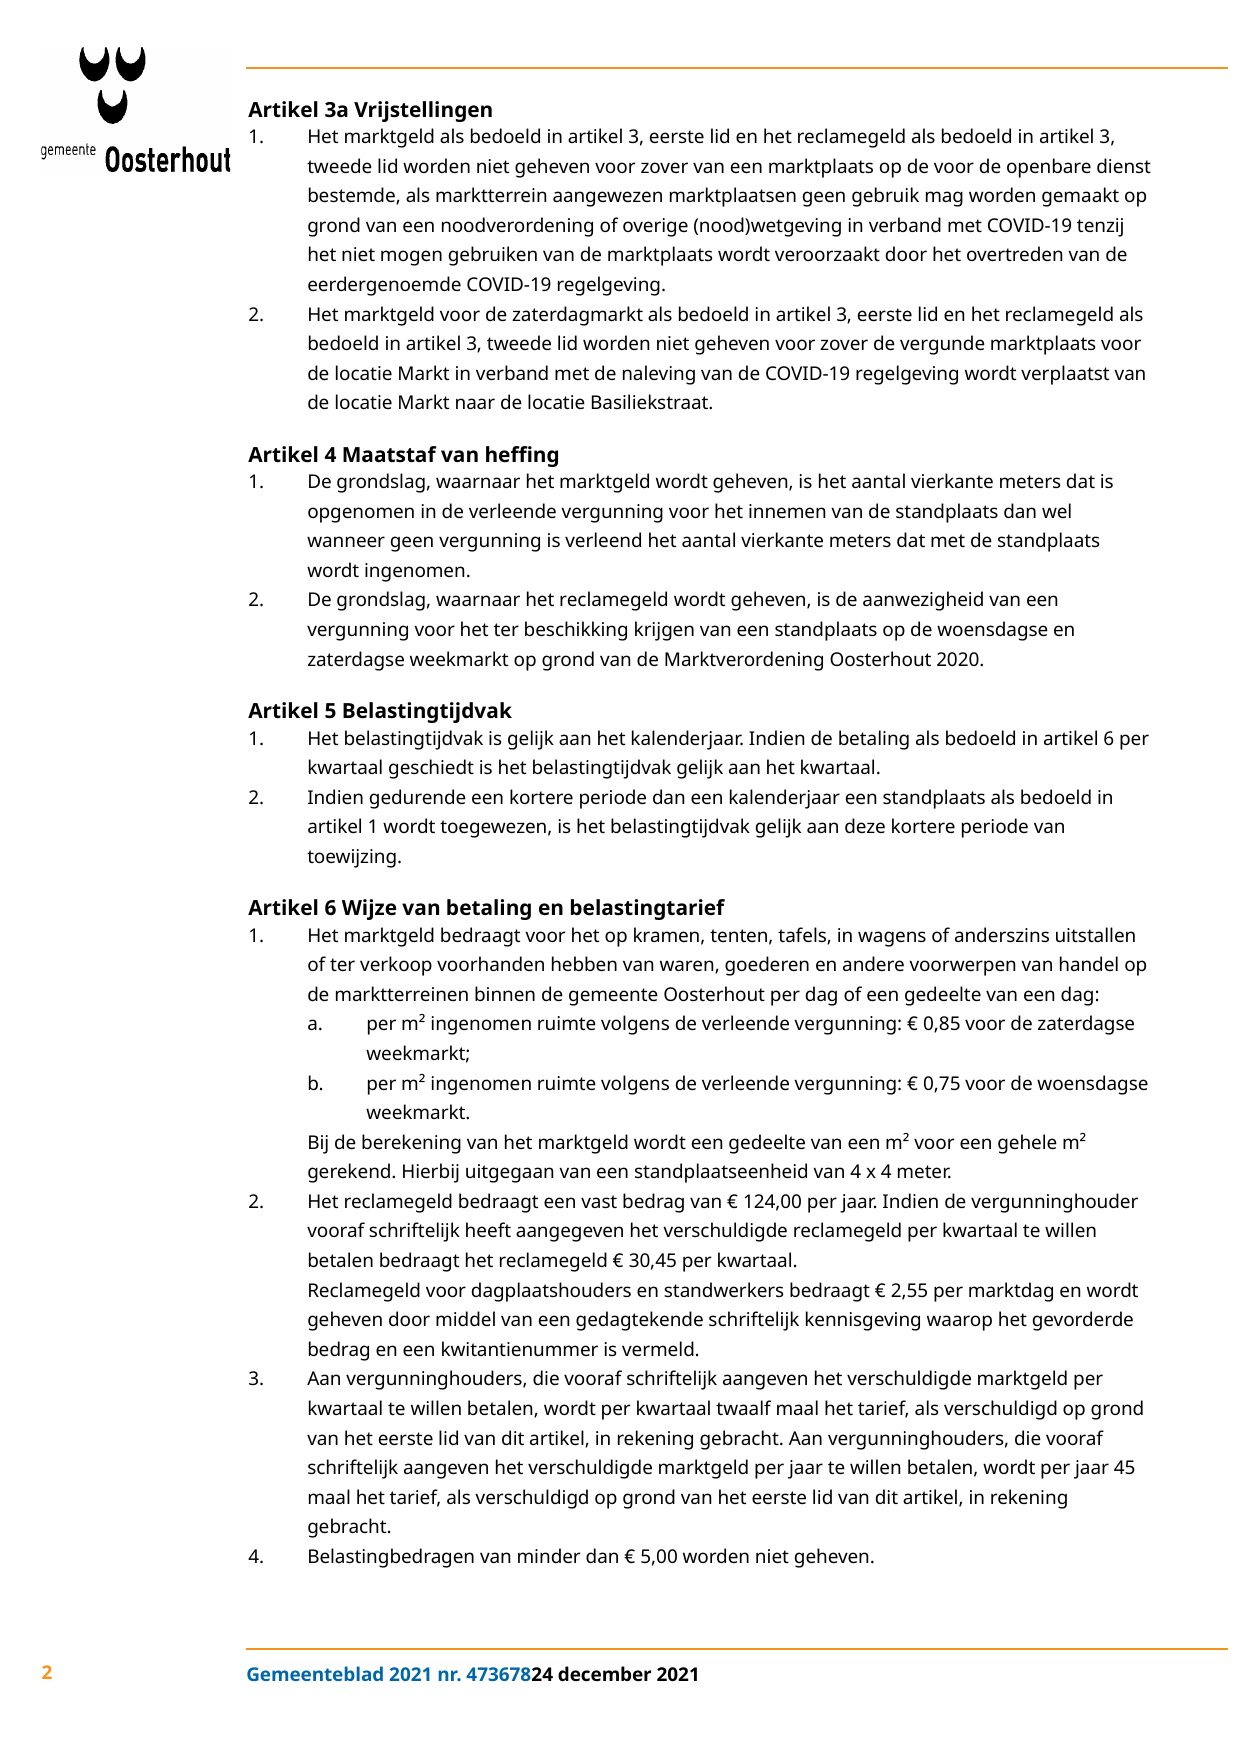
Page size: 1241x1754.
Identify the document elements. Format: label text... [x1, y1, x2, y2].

list Het marktgeld bedraagt voor het op kramen, tenten, tafels, in wagens of anderszins uitstallen of ter verkoop voorhanden hebben van waren, goederen en andere voorwerpen van handel op de marktterreinen binnen de gemeente Oosterhout per dag of een gedeelte van een dag: [248, 922, 1152, 1007]
list Het belastingtijdvak is gelijk aan het kalenderjaar. Indien de betaling als bedoeld in artikel 6 per kwartaal geschiedt is het belastingtijdvak gelijk aan het kwartaal. [248, 725, 1152, 780]
list Bij de berekening van het marktgeld wordt een gedeelte van een m² voor een gehele m² gerekend. Hierbij uitgegaan van een standplaatseenheid van 4 x 4 meter. [248, 1129, 1152, 1184]
text Artikel 6 Wijze van betaling en belastingtarief [248, 893, 1152, 922]
list Belastingbedragen van minder dan € 5,00 worden niet geheven. [248, 1543, 1152, 1569]
list Reclamegeld voor dagplaatshouders en standwerkers bedraagt € 2,55 per marktdag en wordt geheven door middel van een gedagtekende schriftelijk kennisgeving waarop het gevorderde bedrag en een kwitantienummer is vermeld. [248, 1277, 1152, 1362]
list per m² ingenomen ruimte volgens de verleende vergunning: € 0,85 voor de zaterdagse weekmarkt; [307, 1011, 1152, 1066]
list Het marktgeld voor de zaterdagmarkt als bedoeld in artikel 3, eerste lid en het reclamegeld als bedoeld in artikel 3, tweede lid worden niet geheven voor zover de vergunde marktplaats voor de locatie Markt in verband met de naleving van de COVID-19 regelgeving wordt verplaatst van de locatie Markt naar de locatie Basiliekstraat. [248, 301, 1152, 415]
text Artikel 4 Maatstaf van heffing [248, 440, 1152, 468]
list Het reclamegeld bedraagt een vast bedrag van € 124,00 per jaar. Indien de vergunninghouder vooraf schriftelijk heeft aangegeven het verschuldigde reclamegeld per kwartaal te willen betalen bedraagt het reclamegeld € 30,45 per kwartaal. [248, 1188, 1152, 1273]
list per m² ingenomen ruimte volgens de verleende vergunning: € 0,75 voor de woensdagse weekmarkt. [307, 1070, 1152, 1125]
picture [41, 47, 231, 172]
list Indien gedurende een kortere periode dan een kalenderjaar een standplaats als bedoeld in artikel 1 wordt toegewezen, is het belastingtijdvak gelijk aan deze kortere periode van toewijzing. [248, 784, 1152, 869]
list Het marktgeld als bedoeld in artikel 3, eerste lid en het reclamegeld als bedoeld in artikel 3, tweede lid worden niet geheven voor zover van een marktplaats op de voor de openbare dienst bestemde, als marktterrein aangewezen marktplaatsen geen gebruik mag worden gemaakt op grond van een noodverordening of overige (nood)wetgeving in verband met COVID-19 tenzij het niet mogen gebruiken van de marktplaats wordt veroorzaakt door het overtreden van de eerdergenoemde COVID-19 regelgeving. [248, 123, 1152, 297]
list De grondslag, waarnaar het marktgeld wordt geheven, is het aantal vierkante meters dat is opgenomen in de verleende vergunning voor het innemen van de standplaats dan wel wanneer geen vergunning is verleend het aantal vierkante meters dat met de standplaats wordt ingenomen. [248, 468, 1152, 583]
list De grondslag, waarnaar het reclamegeld wordt geheven, is de aanwezigheid van een vergunning voor het ter beschikking krijgen van een standplaats op de woensdagse en zaterdagse weekmarkt op grond van de Marktverordening Oosterhout 2020. [248, 587, 1152, 672]
text Artikel 3a Vrijstellingen [248, 95, 1152, 123]
list Aan vergunninghouders, die vooraf schriftelijk aangeven het verschuldigde marktgeld per kwartaal te willen betalen, wordt per kwartaal twaalf maal het tarief, als verschuldigd op grond van het eerste lid van dit artikel, in rekening gebracht. Aan vergunninghouders, die vooraf schriftelijk aangeven het verschuldigde marktgeld per jaar te willen betalen, wordt per jaar 45 maal het tarief, als verschuldigd op grond van het eerste lid van dit artikel, in rekening gebracht. [248, 1366, 1152, 1539]
text Artikel 5 Belastingtijdvak [248, 696, 1152, 725]
